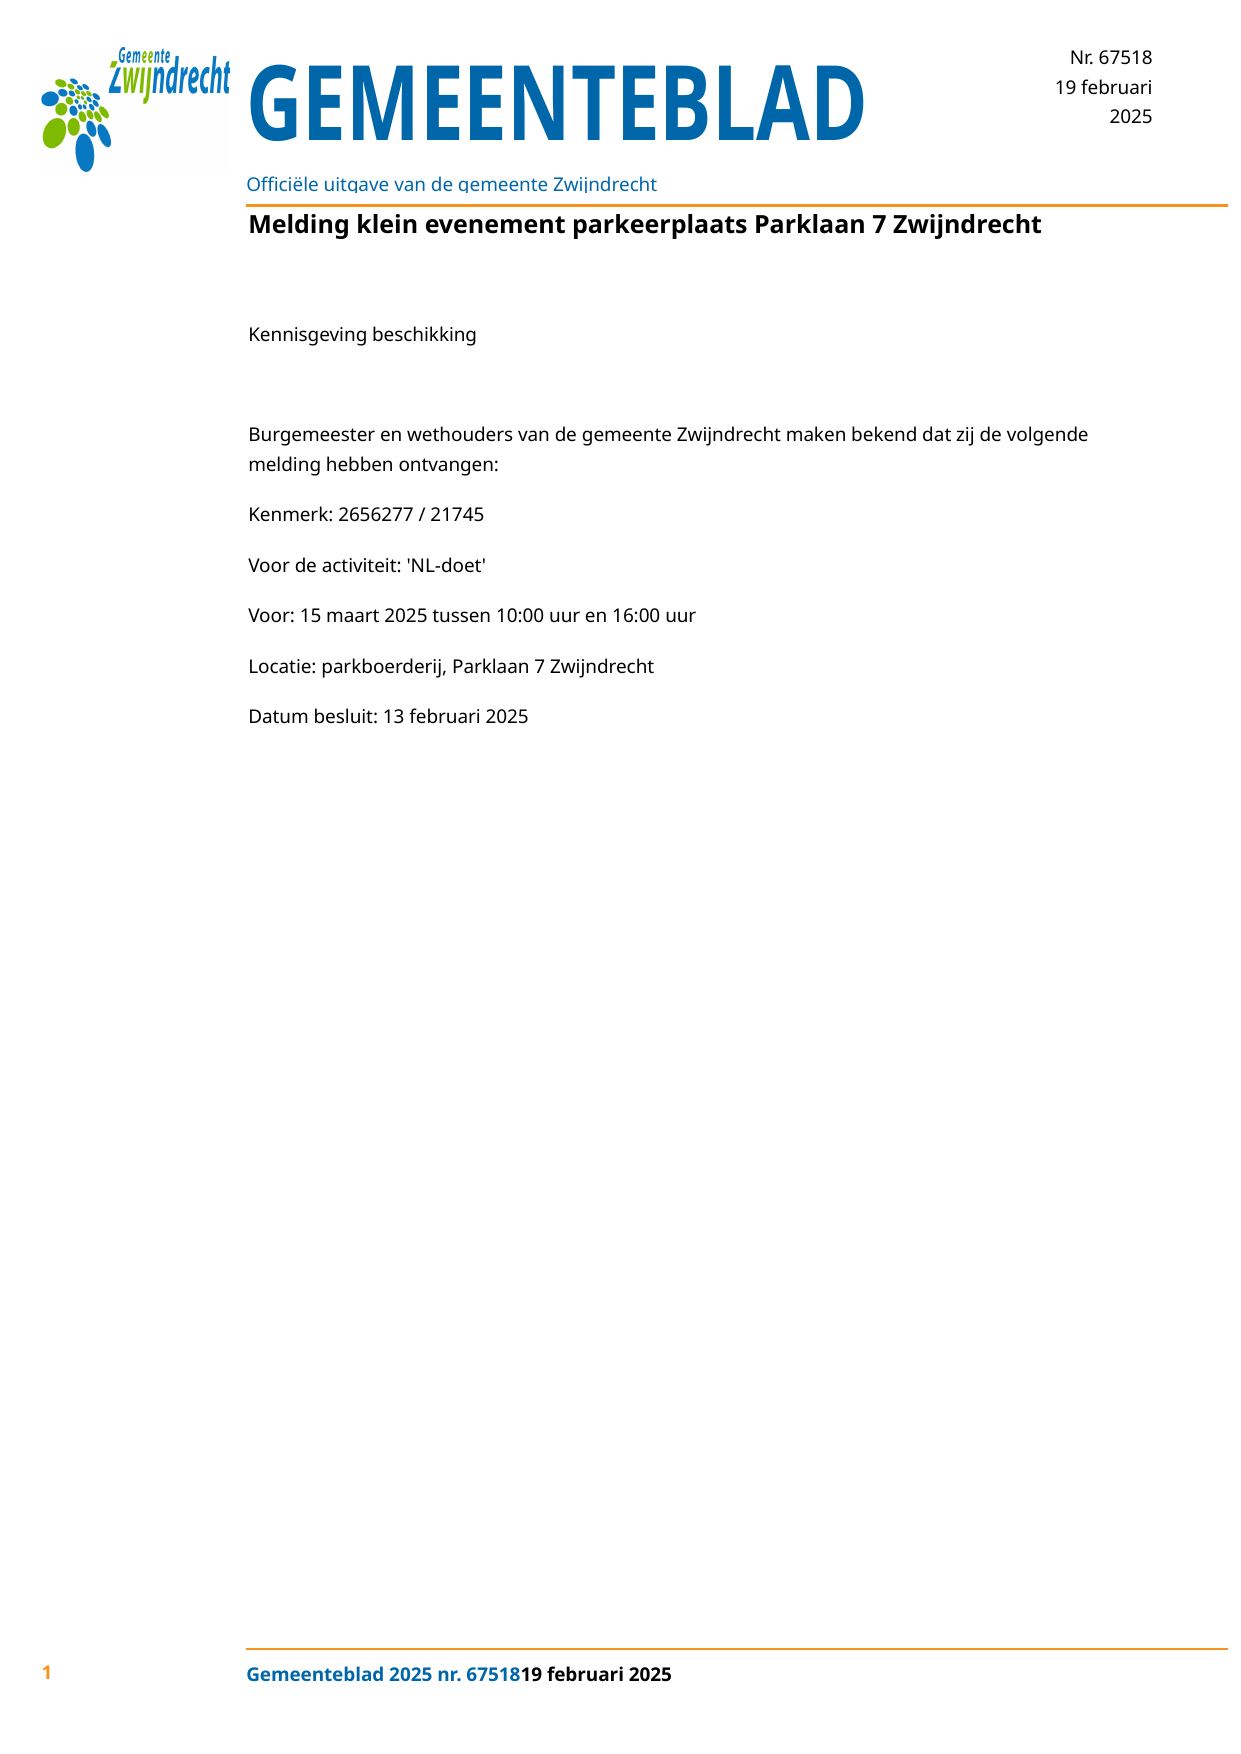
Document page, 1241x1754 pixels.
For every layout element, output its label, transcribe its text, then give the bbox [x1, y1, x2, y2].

text Locatie: parkboerderij, Parklaan 7 Zwijndrecht [248, 653, 1152, 678]
text Melding klein evenement parkeerplaats Parklaan 7 Zwijndrecht [248, 207, 1152, 241]
text Kenmerk: 2656277 / 21745 [248, 502, 1152, 527]
text Kennisgeving beschikking [248, 321, 1152, 346]
text Voor de activiteit: 'NL-doet' [248, 552, 1152, 578]
picture [41, 47, 231, 172]
text Datum besluit: 13 februari 2025 [248, 703, 1152, 729]
text Burgemeester en wethouders van de gemeente Zwijndrecht maken bekend dat zij de volgende melding hebben ontvangen: [248, 422, 1152, 477]
text Voor: 15 maart 2025 tussen 10:00 uur en 16:00 uur [248, 602, 1152, 628]
